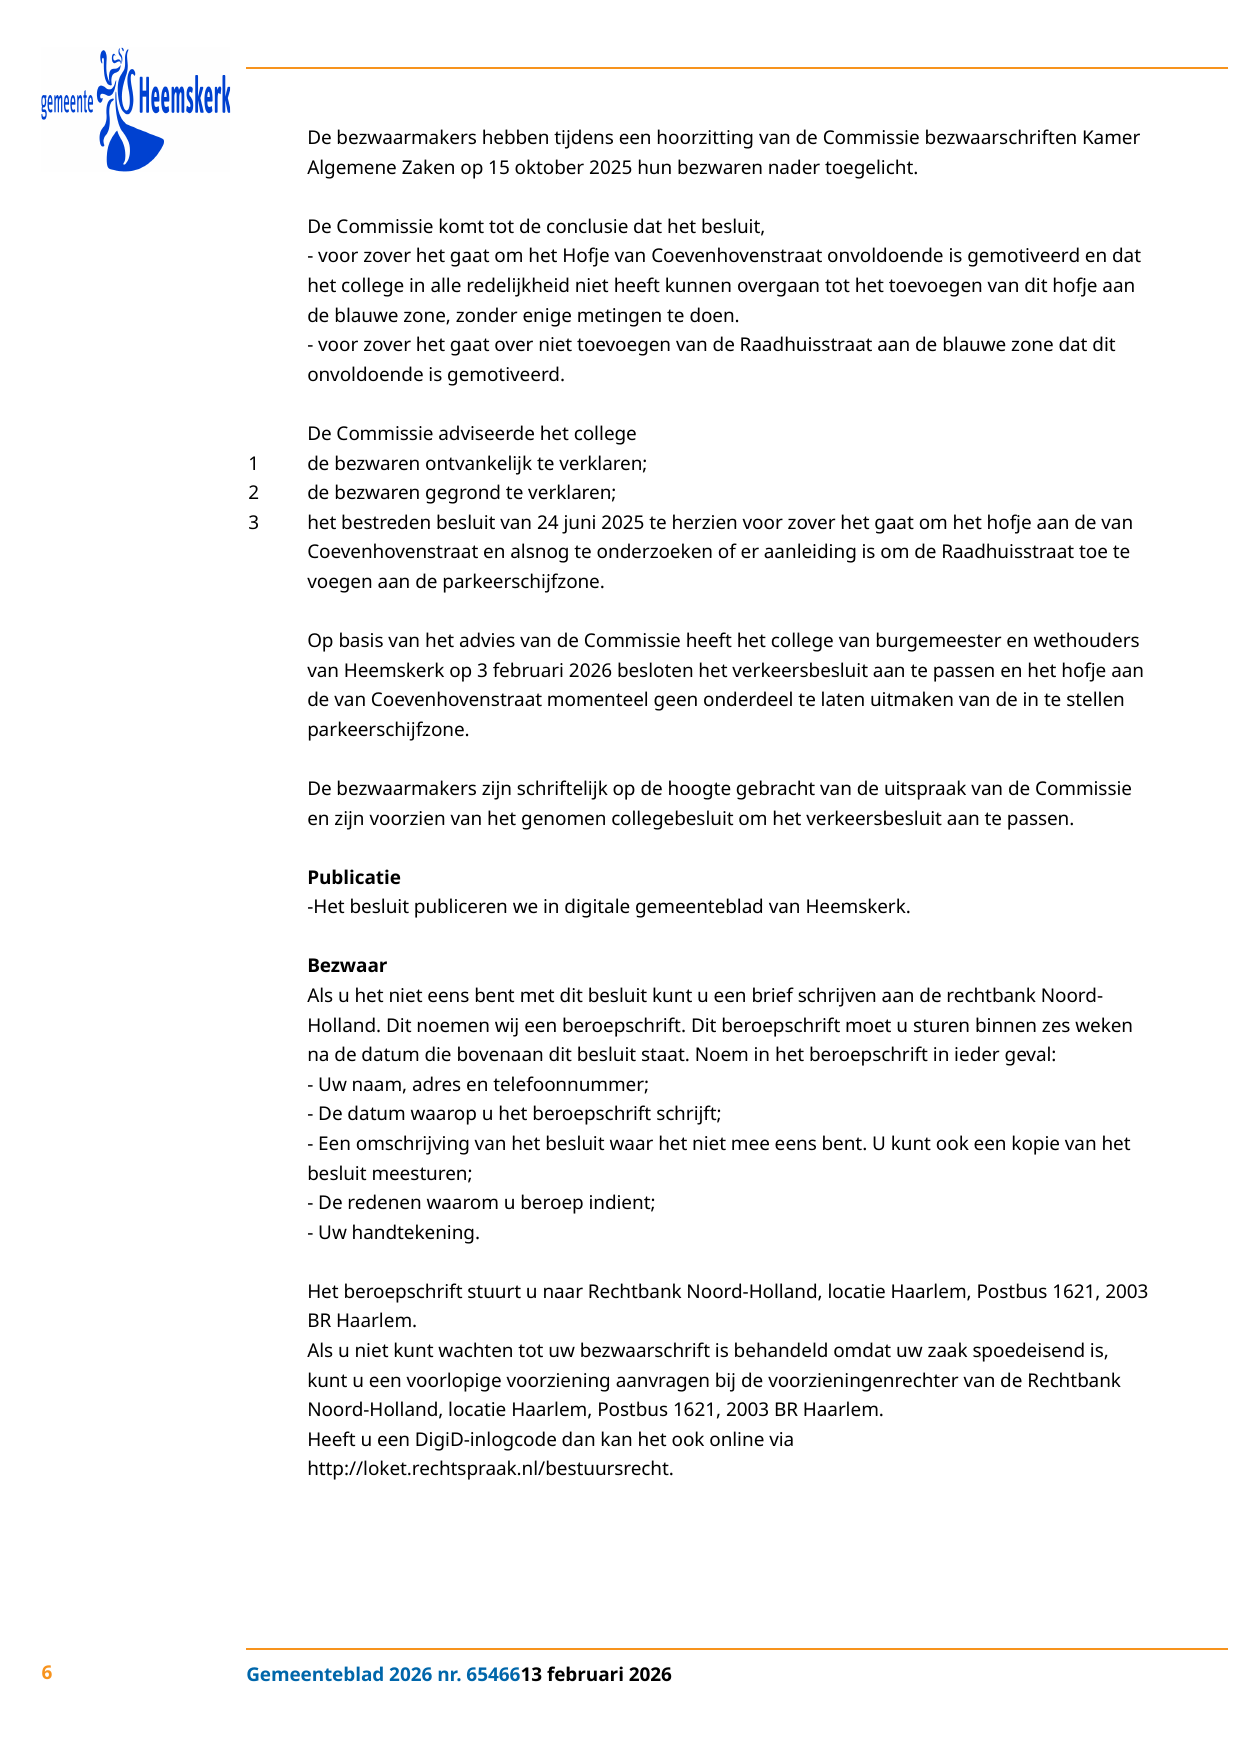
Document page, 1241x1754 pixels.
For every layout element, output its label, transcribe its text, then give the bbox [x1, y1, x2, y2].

list - Uw naam, adres en telefoonnummer; [248, 1071, 1152, 1097]
list Het beroepschrift stuurt u naar Rechtbank Noord-Holland, locatie Haarlem, Postbus 1621, 2003 BR Haarlem. [248, 1278, 1152, 1333]
list Bezwaar [248, 953, 1152, 978]
list - Een omschrijving van het besluit waar het niet mee eens bent. U kunt ook een kopie van het besluit meesturen; [248, 1130, 1152, 1186]
list - voor zover het gaat over niet toevoegen van de Raadhuisstraat aan de blauwe zone dat dit onvoldoende is gemotiveerd. [248, 331, 1152, 387]
list Op basis van het advies van de Commissie heeft het college van burgemeester en wethouders van Heemskerk op 3 februari 2026 besloten het verkeersbesluit aan te passen en het hofje aan de van Coevenhovenstraat momenteel geen onderdeel te laten uitmaken van de in te stellen parkeerschijfzone. [248, 627, 1152, 742]
list - De redenen waarom u beroep indient; [248, 1189, 1152, 1215]
picture [41, 47, 231, 172]
list - De datum waarop u het beroepschrift schrijft; [248, 1101, 1152, 1126]
list - Uw handtekening. [248, 1219, 1152, 1245]
list De bezwaarmakers hebben tijdens een hoorzitting van de Commissie bezwaarschriften Kamer Algemene Zaken op 15 oktober 2025 hun bezwaren nader toegelicht. [248, 124, 1152, 180]
list - voor zover het gaat om het Hofje van Coevenhovenstraat onvoldoende is gemotiveerd en dat het college in alle redelijkheid niet heeft kunnen overgaan tot het toevoegen van dit hofje aan de blauwe zone, zonder enige metingen te doen. [248, 243, 1152, 328]
list de bezwaren gegrond te verklaren; [248, 479, 1152, 505]
list -Het besluit publiceren we in digitale gemeenteblad van Heemskerk. [248, 893, 1152, 919]
list Als u het niet eens bent met dit besluit kunt u een brief schrijven aan de rechtbank Noord-Holland. Dit noemen wij een beroepschrift. Dit beroepschrift moet u sturen binnen zes weken na de datum die bovenaan dit besluit staat. Noem in het beroepschrift in ieder geval: [248, 982, 1152, 1067]
list Publicatie [248, 864, 1152, 890]
list De bezwaarmakers zijn schriftelijk op de hoogte gebracht van de uitspraak van de Commissie en zijn voorzien van het genomen collegebesluit om het verkeersbesluit aan te passen. [248, 775, 1152, 831]
list De Commissie komt tot de conclusie dat het besluit, [248, 213, 1152, 239]
list Als u niet kunt wachten tot uw bezwaarschrift is behandeld omdat uw zaak spoedeisend is, kunt u een voorlopige voorziening aanvragen bij de voorzieningenrechter van de Rechtbank Noord-Holland, locatie Haarlem, Postbus 1621, 2003 BR Haarlem. [248, 1337, 1152, 1422]
list het bestreden besluit van 24 juni 2025 te herzien voor zover het gaat om het hofje aan de van Coevenhovenstraat en alsnog te onderzoeken of er aanleiding is om de Raadhuisstraat toe te voegen aan de parkeerschijfzone. [248, 509, 1152, 594]
list Heeft u een DigiD-inlogcode dan kan het ook online via http://loket.rechtspraak.nl/bestuursrecht. [248, 1426, 1152, 1481]
list De Commissie adviseerde het college [248, 420, 1152, 446]
list de bezwaren ontvankelijk te verklaren; [248, 450, 1152, 476]
